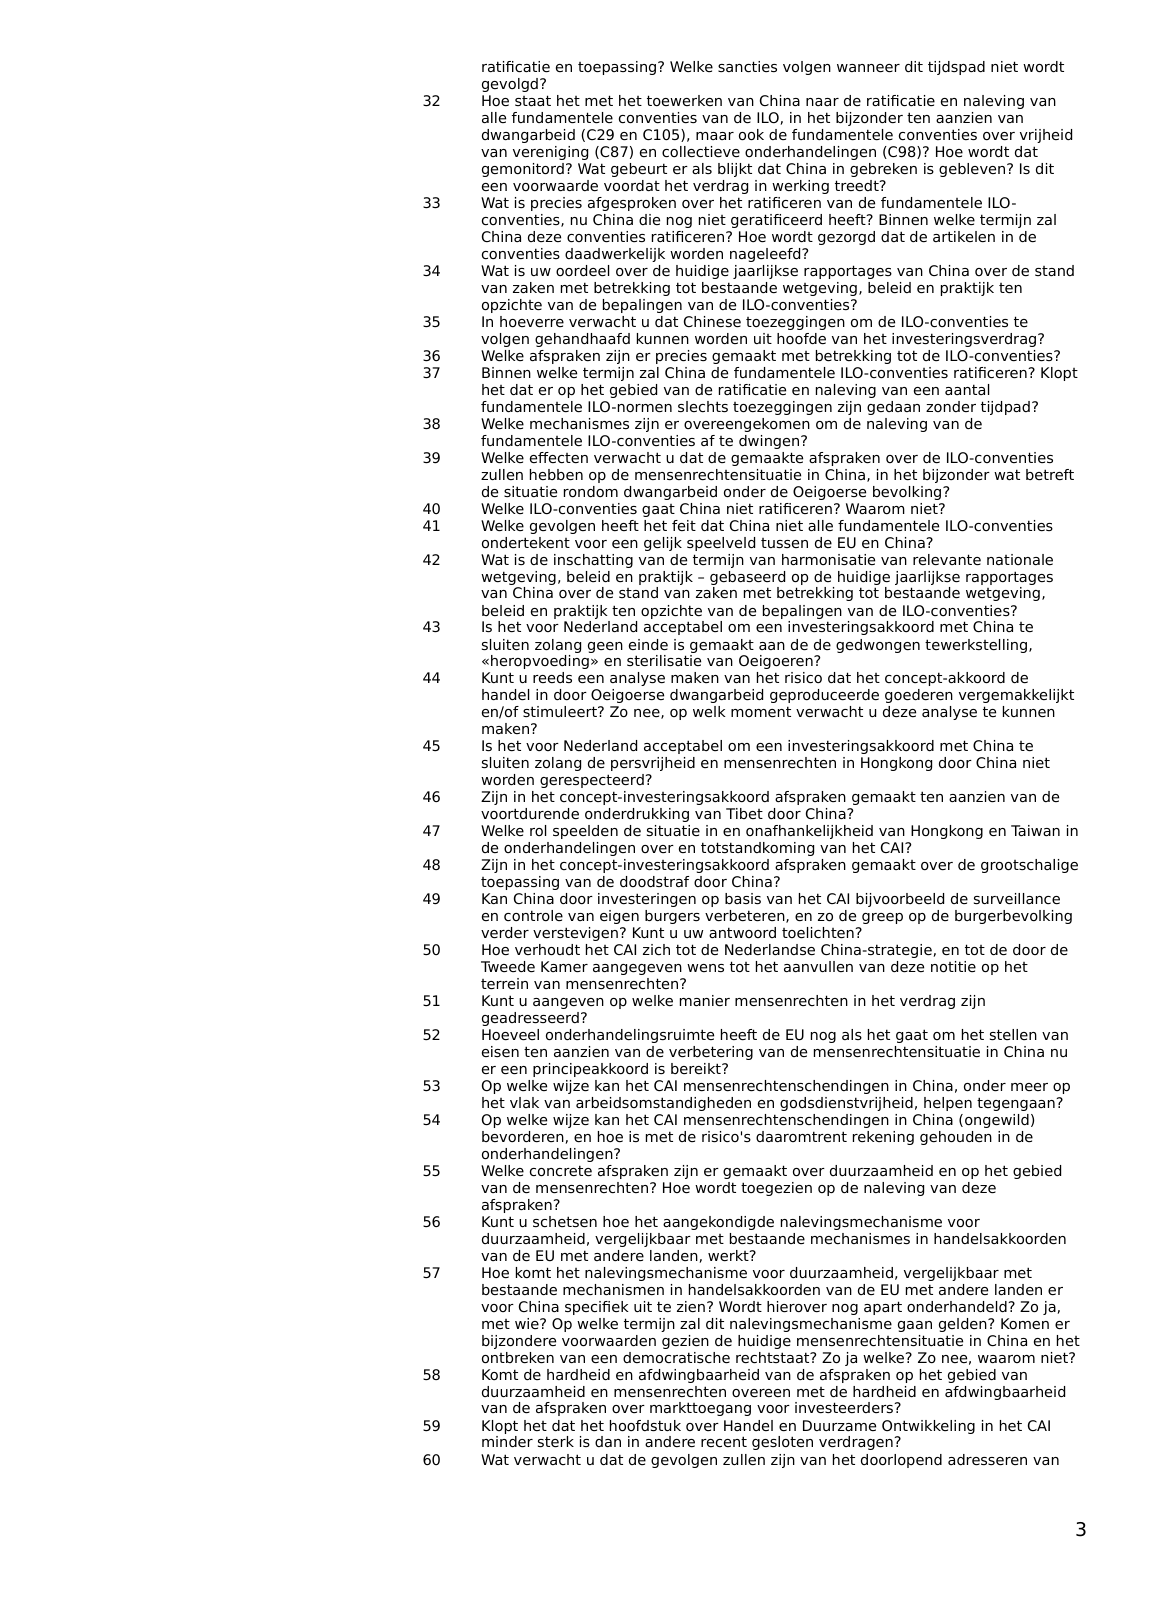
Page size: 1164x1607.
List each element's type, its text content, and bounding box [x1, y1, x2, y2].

table_cell Wat verwacht u dat de gevolgen zullen zijn van het doorlopend adresseren van [475, 1451, 1087, 1468]
table_cell 32 [422, 93, 475, 195]
table_cell 41 [422, 518, 475, 551]
table_cell Welke concrete afspraken zijn er gemaakt over duurzaamheid en op het gebied van de mensenrechten? Hoe wordt toegezien op de naleving van deze afspraken? [475, 1163, 1087, 1214]
table_cell 36 [422, 348, 475, 365]
table_cell Wat is precies afgesproken over het ratificeren van de fundamentele ILO-conventies, nu China die nog niet geratificeerd heeft? Binnen welke termijn zal China deze conventies ratificeren? Hoe wordt gezorgd dat de artikelen in de conventies daadwerkelijk worden nageleefd? [475, 195, 1087, 263]
table_cell Hoeveel onderhandelingsruimte heeft de EU nog als het gaat om het stellen van eisen ten aanzien van de verbetering van de mensenrechtensituatie in China nu er een principeakkoord is bereikt? [475, 1027, 1087, 1078]
table_cell 39 [422, 450, 475, 501]
table_cell Hoe staat het met het toewerken van China naar de ratificatie en naleving van alle fundamentele conventies van de ILO, in het bijzonder ten aanzien van dwangarbeid (C29 en C105), maar ook de fundamentele conventies over vrijheid van vereniging (C87) en collectieve onderhandelingen (C98)? Hoe wordt dat gemonitord? Wat gebeurt er als blijkt dat China in gebreken is gebleven? Is dit een voorwaarde voordat het verdrag in werking treedt? [475, 93, 1087, 195]
table_cell 46 [422, 789, 475, 823]
table_cell 49 [422, 891, 475, 942]
table_cell Is het voor Nederland acceptabel om een investeringsakkoord met China te sluiten zolang geen einde is gemaakt aan de de gedwongen tewerkstelling, «heropvoeding» en sterilisatie van Oeigoeren? [475, 619, 1087, 670]
table_cell 37 [422, 365, 475, 416]
table_cell 58 [422, 1366, 475, 1417]
table_cell 50 [422, 942, 475, 993]
table_cell Hoe komt het nalevingsmechanisme voor duurzaamheid, vergelijkbaar met bestaande mechanismen in handelsakkoorden van de EU met andere landen er voor China specifiek uit te zien? Wordt hierover nog apart onderhandeld? Zo ja, met wie? Op welke termijn zal dit nalevingsmechanisme gaan gelden? Komen er bijzondere voorwaarden gezien de huidige mensenrechtensituatie in China en het ontbreken van een democratische rechtstaat? Zo ja welke? Zo nee, waarom niet? [475, 1265, 1087, 1366]
table_cell 47 [422, 823, 475, 857]
table_cell 42 [422, 551, 475, 619]
table_cell 34 [422, 263, 475, 314]
table_cell 48 [422, 857, 475, 891]
table_cell Op welke wijze kan het CAI mensenrechtenschendingen in China (ongewild) bevorderen, en hoe is met de risico's daaromtrent rekening gehouden in de onderhandelingen? [475, 1112, 1087, 1163]
table_cell Kunt u aangeven op welke manier mensenrechten in het verdrag zijn geadresseerd? [475, 993, 1087, 1027]
table_cell Zijn in het concept-investeringsakkoord afspraken gemaakt ten aanzien van de voortdurende onderdrukking van Tibet door China? [475, 789, 1087, 823]
table_cell 40 [422, 501, 475, 517]
table_cell 45 [422, 738, 475, 789]
table_cell Kan China door investeringen op basis van het CAI bijvoorbeeld de surveillance en controle van eigen burgers verbeteren, en zo de greep op de burgerbevolking verder verstevigen? Kunt u uw antwoord toelichten? [475, 891, 1087, 942]
table_cell Hoe verhoudt het CAI zich tot de Nederlandse China-strategie, en tot de door de Tweede Kamer aangegeven wens tot het aanvullen van deze notitie op het terrein van mensenrechten? [475, 942, 1087, 993]
table_cell 43 [422, 619, 475, 670]
table_cell 51 [422, 993, 475, 1027]
table_cell 54 [422, 1112, 475, 1163]
table_cell 53 [422, 1078, 475, 1112]
table_cell ratificatie en toepassing? Welke sancties volgen wanneer dit tijdspad niet wordt gevolgd? [475, 59, 1087, 93]
table_cell 59 [422, 1418, 475, 1451]
table_cell 55 [422, 1163, 475, 1214]
table_cell Wat is uw oordeel over de huidige jaarlijkse rapportages van China over de stand van zaken met betrekking tot bestaande wetgeving, beleid en praktijk ten opzichte van de bepalingen van de ILO-conventies? [475, 263, 1087, 314]
table_cell Welke effecten verwacht u dat de gemaakte afspraken over de ILO-conventies zullen hebben op de mensenrechtensituatie in China, in het bijzonder wat betreft de situatie rondom dwangarbeid onder de Oeigoerse bevolking? [475, 450, 1087, 501]
table_cell Op welke wijze kan het CAI mensenrechtenschendingen in China, onder meer op het vlak van arbeidsomstandigheden en godsdienstvrijheid, helpen tegengaan? [475, 1078, 1087, 1112]
table_cell [422, 59, 475, 93]
table_cell Wat is de inschatting van de termijn van harmonisatie van relevante nationale wetgeving, beleid en praktijk – gebaseerd op de huidige jaarlijkse rapportages van China over de stand van zaken met betrekking tot bestaande wetgeving, beleid en praktijk ten opzichte van de bepalingen van de ILO-conventies? [475, 551, 1087, 619]
table_cell Welke gevolgen heeft het feit dat China niet alle fundamentele ILO-conventies ondertekent voor een gelijk speelveld tussen de EU en China? [475, 518, 1087, 551]
table_cell 56 [422, 1214, 475, 1264]
table_cell Is het voor Nederland acceptabel om een investeringsakkoord met China te sluiten zolang de persvrijheid en mensenrechten in Hongkong door China niet worden gerespecteerd? [475, 738, 1087, 789]
table_cell Klopt het dat het hoofdstuk over Handel en Duurzame Ontwikkeling in het CAI minder sterk is dan in andere recent gesloten verdragen? [475, 1418, 1087, 1451]
table_cell 38 [422, 416, 475, 449]
table_cell 44 [422, 670, 475, 738]
table_cell Kunt u schetsen hoe het aangekondigde nalevingsmechanisme voor duurzaamheid, vergelijkbaar met bestaande mechanismes in handelsakkoorden van de EU met andere landen, werkt? [475, 1214, 1087, 1264]
table_cell Komt de hardheid en afdwingbaarheid van de afspraken op het gebied van duurzaamheid en mensenrechten overeen met de hardheid en afdwingbaarheid van de afspraken over markttoegang voor investeerders? [475, 1366, 1087, 1417]
table_cell Welke afspraken zijn er precies gemaakt met betrekking tot de ILO-conventies? [475, 348, 1087, 365]
table_cell Kunt u reeds een analyse maken van het risico dat het concept-akkoord de handel in door Oeigoerse dwangarbeid geproduceerde goederen vergemakkelijkt en/of stimuleert? Zo nee, op welk moment verwacht u deze analyse te kunnen maken? [475, 670, 1087, 738]
table_cell 35 [422, 314, 475, 348]
table_cell Binnen welke termijn zal China de fundamentele ILO-conventies ratificeren? Klopt het dat er op het gebied van de ratificatie en naleving van een aantal fundamentele ILO-normen slechts toezeggingen zijn gedaan zonder tijdpad? [475, 365, 1087, 416]
table_cell Welke ILO-conventies gaat China niet ratificeren? Waarom niet? [475, 501, 1087, 517]
table_cell 52 [422, 1027, 475, 1078]
table_cell Welke mechanismes zijn er overeengekomen om de naleving van de fundamentele ILO-conventies af te dwingen? [475, 416, 1087, 449]
table_cell Zijn in het concept-investeringsakkoord afspraken gemaakt over de grootschalige toepassing van de doodstraf door China? [475, 857, 1087, 891]
table_cell Welke rol speelden de situatie in en onafhankelijkheid van Hongkong en Taiwan in de onderhandelingen over en totstandkoming van het CAI? [475, 823, 1087, 857]
table_cell 33 [422, 195, 475, 263]
table_cell In hoeverre verwacht u dat Chinese toezeggingen om de ILO-conventies te volgen gehandhaafd kunnen worden uit hoofde van het investeringsverdrag? [475, 314, 1087, 348]
table_cell 57 [422, 1265, 475, 1366]
table_cell 60 [422, 1451, 475, 1468]
